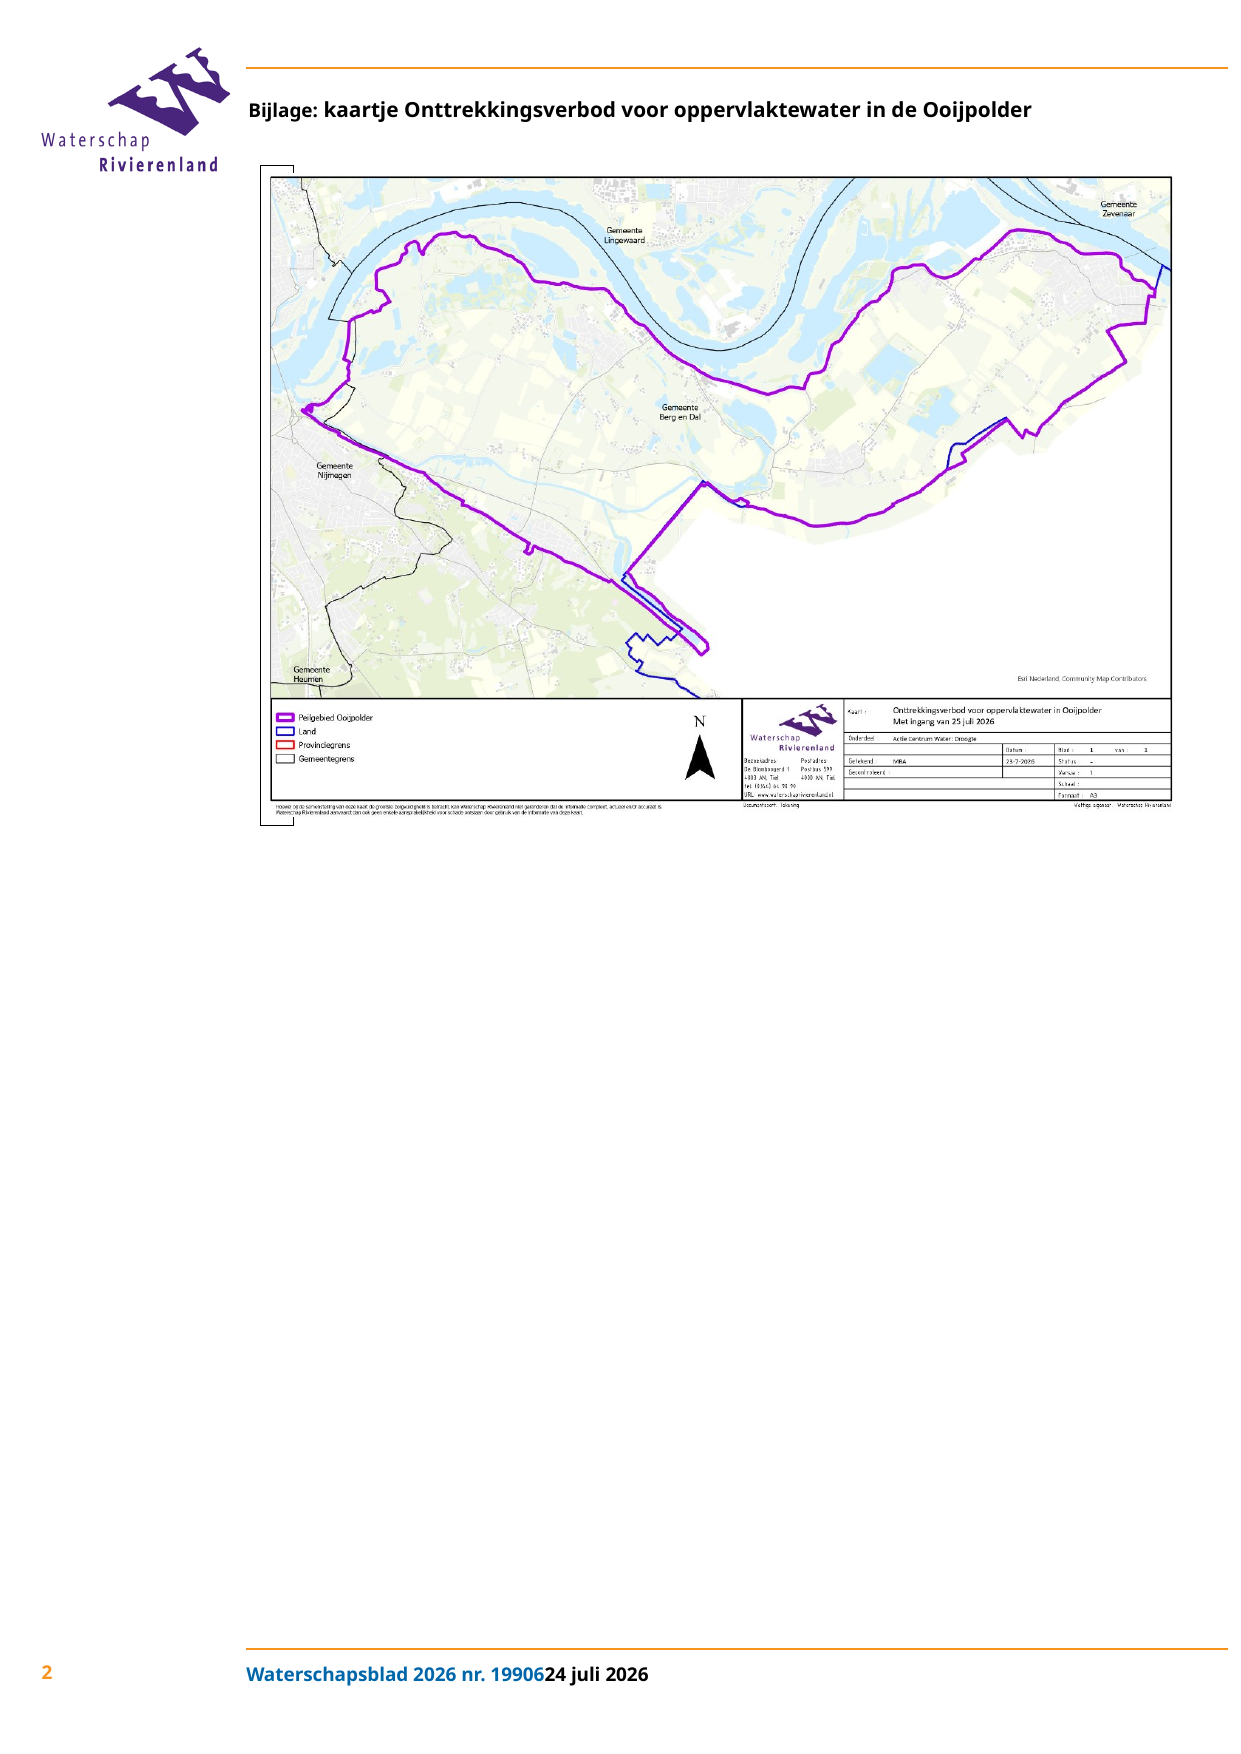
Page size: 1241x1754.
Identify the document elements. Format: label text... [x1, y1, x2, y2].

text Bijlage: kaartje Onttrekkingsverbod voor oppervlaktewater in de Ooijpolder [248, 95, 1152, 123]
picture [268, 173, 1173, 817]
picture [41, 47, 231, 172]
